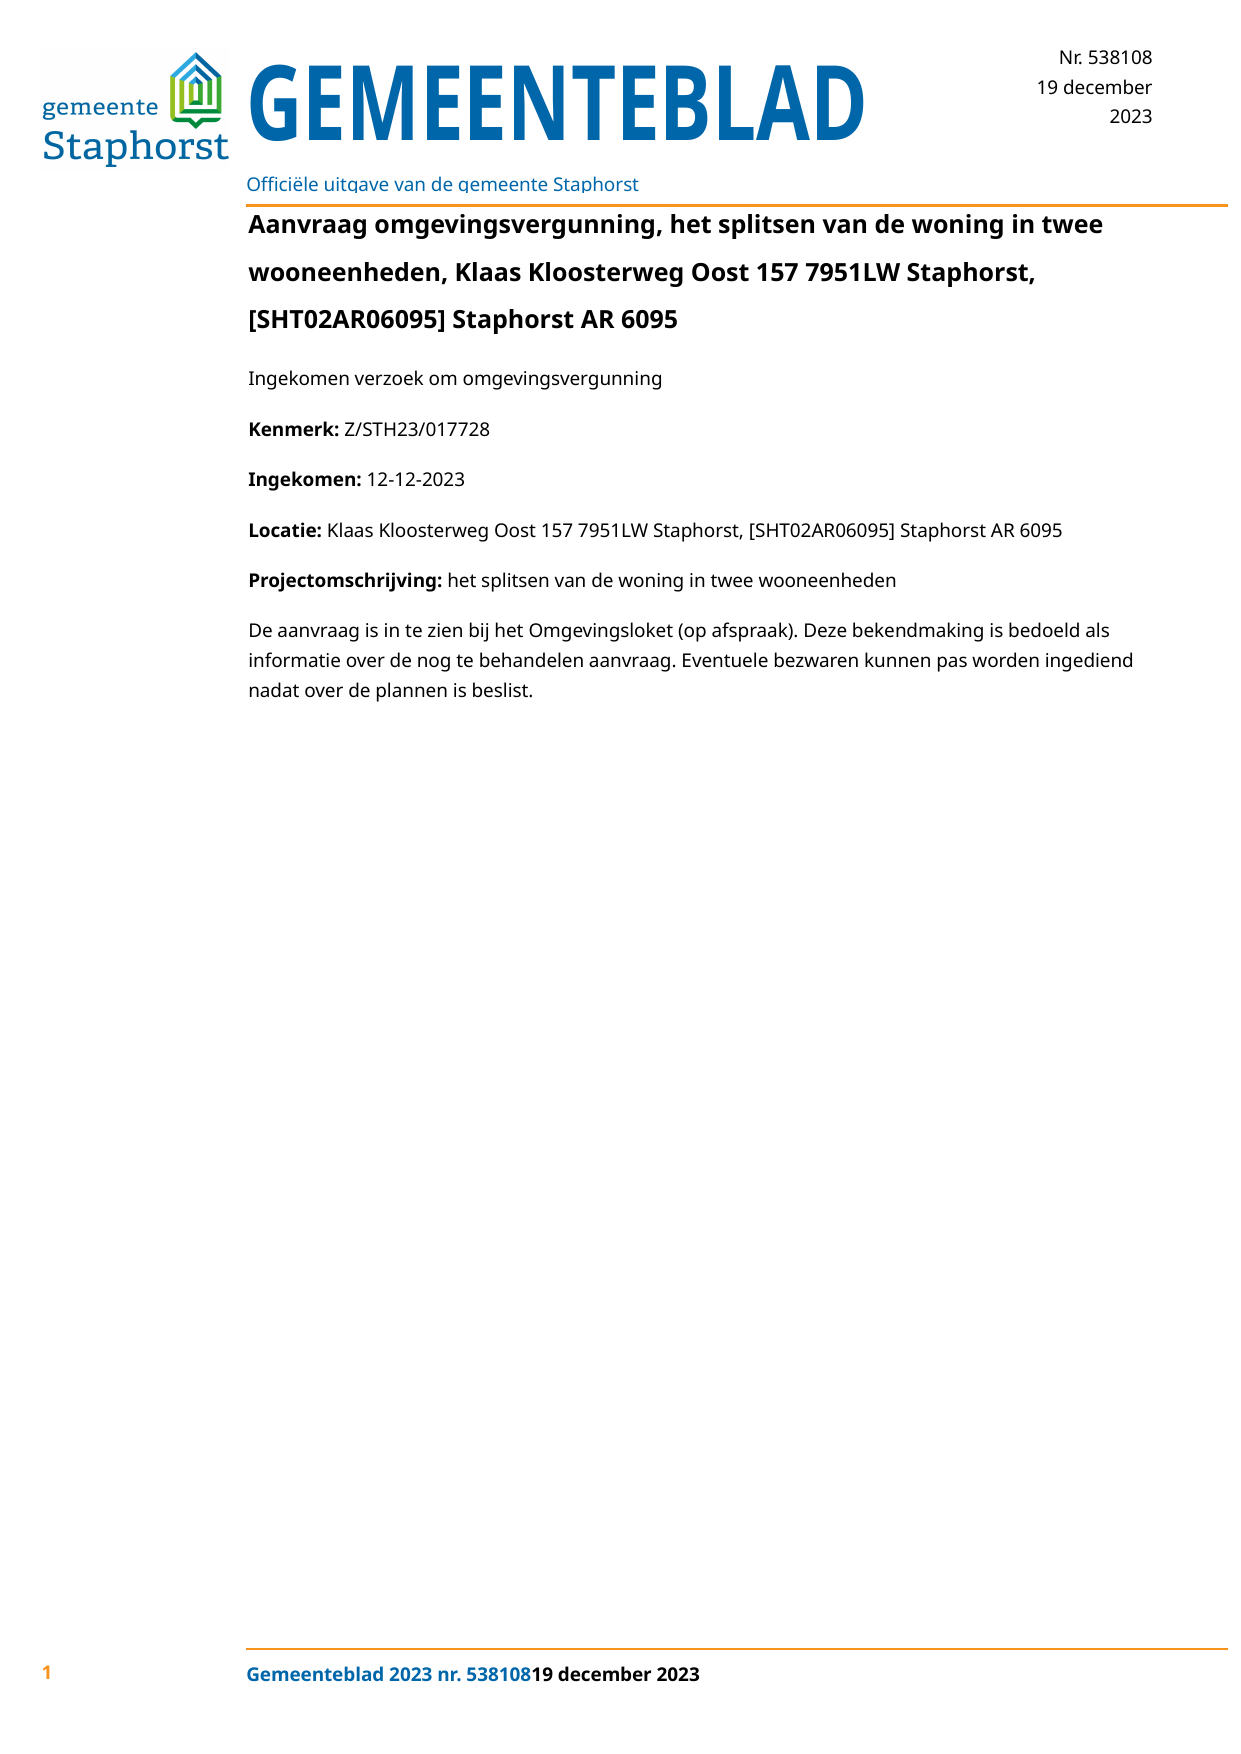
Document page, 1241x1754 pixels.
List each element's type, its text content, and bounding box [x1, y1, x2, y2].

picture [41, 47, 231, 172]
text Ingekomen: 12-12-2023 [248, 466, 1152, 492]
text Locatie: Klaas Kloosterweg Oost 157 7951LW Staphorst, [SHT02AR06095] Staphorst AR 6095 [248, 517, 1152, 542]
text Aanvraag omgevingsvergunning, het splitsen van de woning in twee wooneenheden, Klaas Kloosterweg Oost 157 7951LW Staphorst,[SHT02AR06095] Staphorst AR 6095 [248, 207, 1152, 336]
text Projectomschrijving: het splitsen van de woning in twee wooneenheden [248, 567, 1152, 593]
text Kenmerk: Z/STH23/017728 [248, 416, 1152, 442]
text Ingekomen verzoek om omgevingsvergunning [248, 366, 1152, 391]
text De aanvraag is in te zien bij het Omgevingsloket (op afspraak). Deze bekendmaking is bedoeld als informatie over de nog te behandelen aanvraag. Eventuele bezwaren kunnen pas worden ingediend nadat over de plannen is beslist. [248, 618, 1152, 702]
